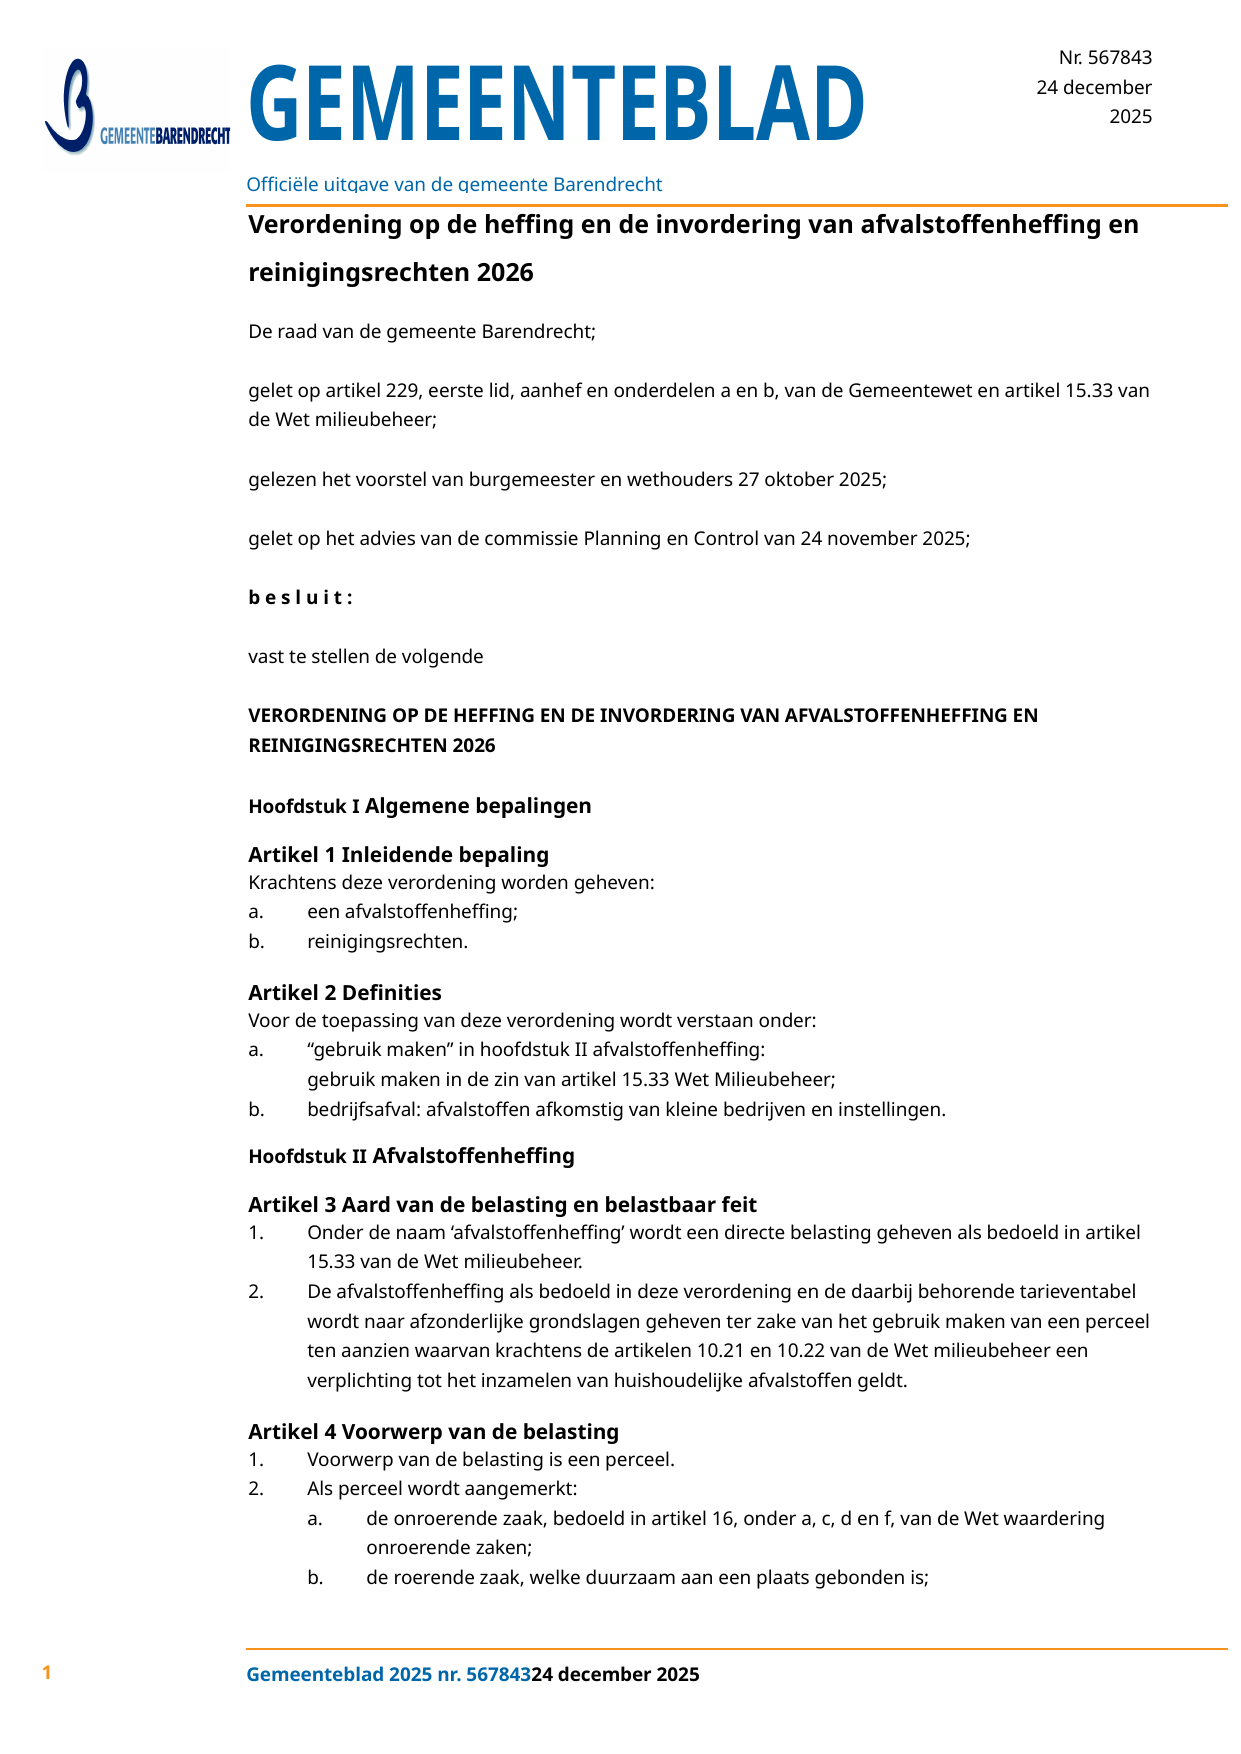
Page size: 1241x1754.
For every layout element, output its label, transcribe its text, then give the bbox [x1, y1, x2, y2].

list een afvalstoffenheffing; [248, 898, 1152, 924]
text VERORDENING OP DE HEFFING EN DE INVORDERING VAN AFVALSTOFFENHEFFING EN REINIGINGSRECHTEN 2026 [248, 702, 1152, 758]
text Krachtens deze verordening worden geheven: [248, 869, 1152, 895]
text gelezen het voorstel van burgemeester en wethouders 27 oktober 2025; [248, 466, 1152, 492]
text gelet op het advies van de commissie Planning en Control van 24 november 2025; [248, 525, 1152, 551]
list de roerende zaak, welke duurzaam aan een plaats gebonden is; [307, 1564, 1152, 1590]
list gebruik maken in de zin van artikel 15.33 Wet Milieubeheer; [248, 1066, 1152, 1092]
list bedrijfsafval: afvalstoffen afkomstig van kleine bedrijven en instellingen. [248, 1096, 1152, 1121]
list Voorwerp van de belasting is een perceel. [248, 1446, 1152, 1472]
list reinigingsrechten. [248, 928, 1152, 954]
text Hoofdstuk I Algemene bepalingen [248, 791, 1152, 820]
list “gebruik maken” in hoofdstuk II afvalstoffenheffing: [248, 1037, 1152, 1062]
text Hoofdstuk II Afvalstoffenheffing [248, 1141, 1152, 1170]
text Voor de toepassing van deze verordening wordt verstaan onder: [248, 1007, 1152, 1033]
list Onder de naam ‘afvalstoffenheffing’ wordt een directe belasting geheven als bedoeld in artikel 15.33 van de Wet milieubeheer. [248, 1219, 1152, 1274]
text b e s l u i t : [248, 584, 1152, 610]
text De raad van de gemeente Barendrecht; [248, 318, 1152, 344]
list de onroerende zaak, bedoeld in artikel 16, onder a, c, d en f, van de Wet waardering onroerende zaken; [307, 1505, 1152, 1560]
text Artikel 1 Inleidende bepaling [248, 841, 1152, 869]
text Verordening op de heffing en de invordering van afvalstoffenheffing en reinigingsrechten 2026 [248, 207, 1152, 288]
text gelet op artikel 229, eerste lid, aanhef en onderdelen a en b, van de Gemeentewet en artikel 15.33 van de Wet milieubeheer; [248, 377, 1152, 432]
picture [41, 47, 231, 172]
list De afvalstoffenheffing als bedoeld in deze verordening en de daarbij behorende tarieventabel wordt naar afzonderlijke grondslagen geheven ter zake van het gebruik maken van een perceel ten aanzien waarvan krachtens de artikelen 10.21 en 10.22 van de Wet milieubeheer een verplichting tot het inzamelen van huishoudelijke afvalstoffen geldt. [248, 1278, 1152, 1393]
text Artikel 4 Voorwerp van de belasting [248, 1417, 1152, 1446]
text vast te stellen de volgende [248, 643, 1152, 669]
text Artikel 2 Definities [248, 978, 1152, 1007]
text Artikel 3 Aard van de belasting en belastbaar feit [248, 1191, 1152, 1219]
list Als perceel wordt aangemerkt: [248, 1475, 1152, 1501]
